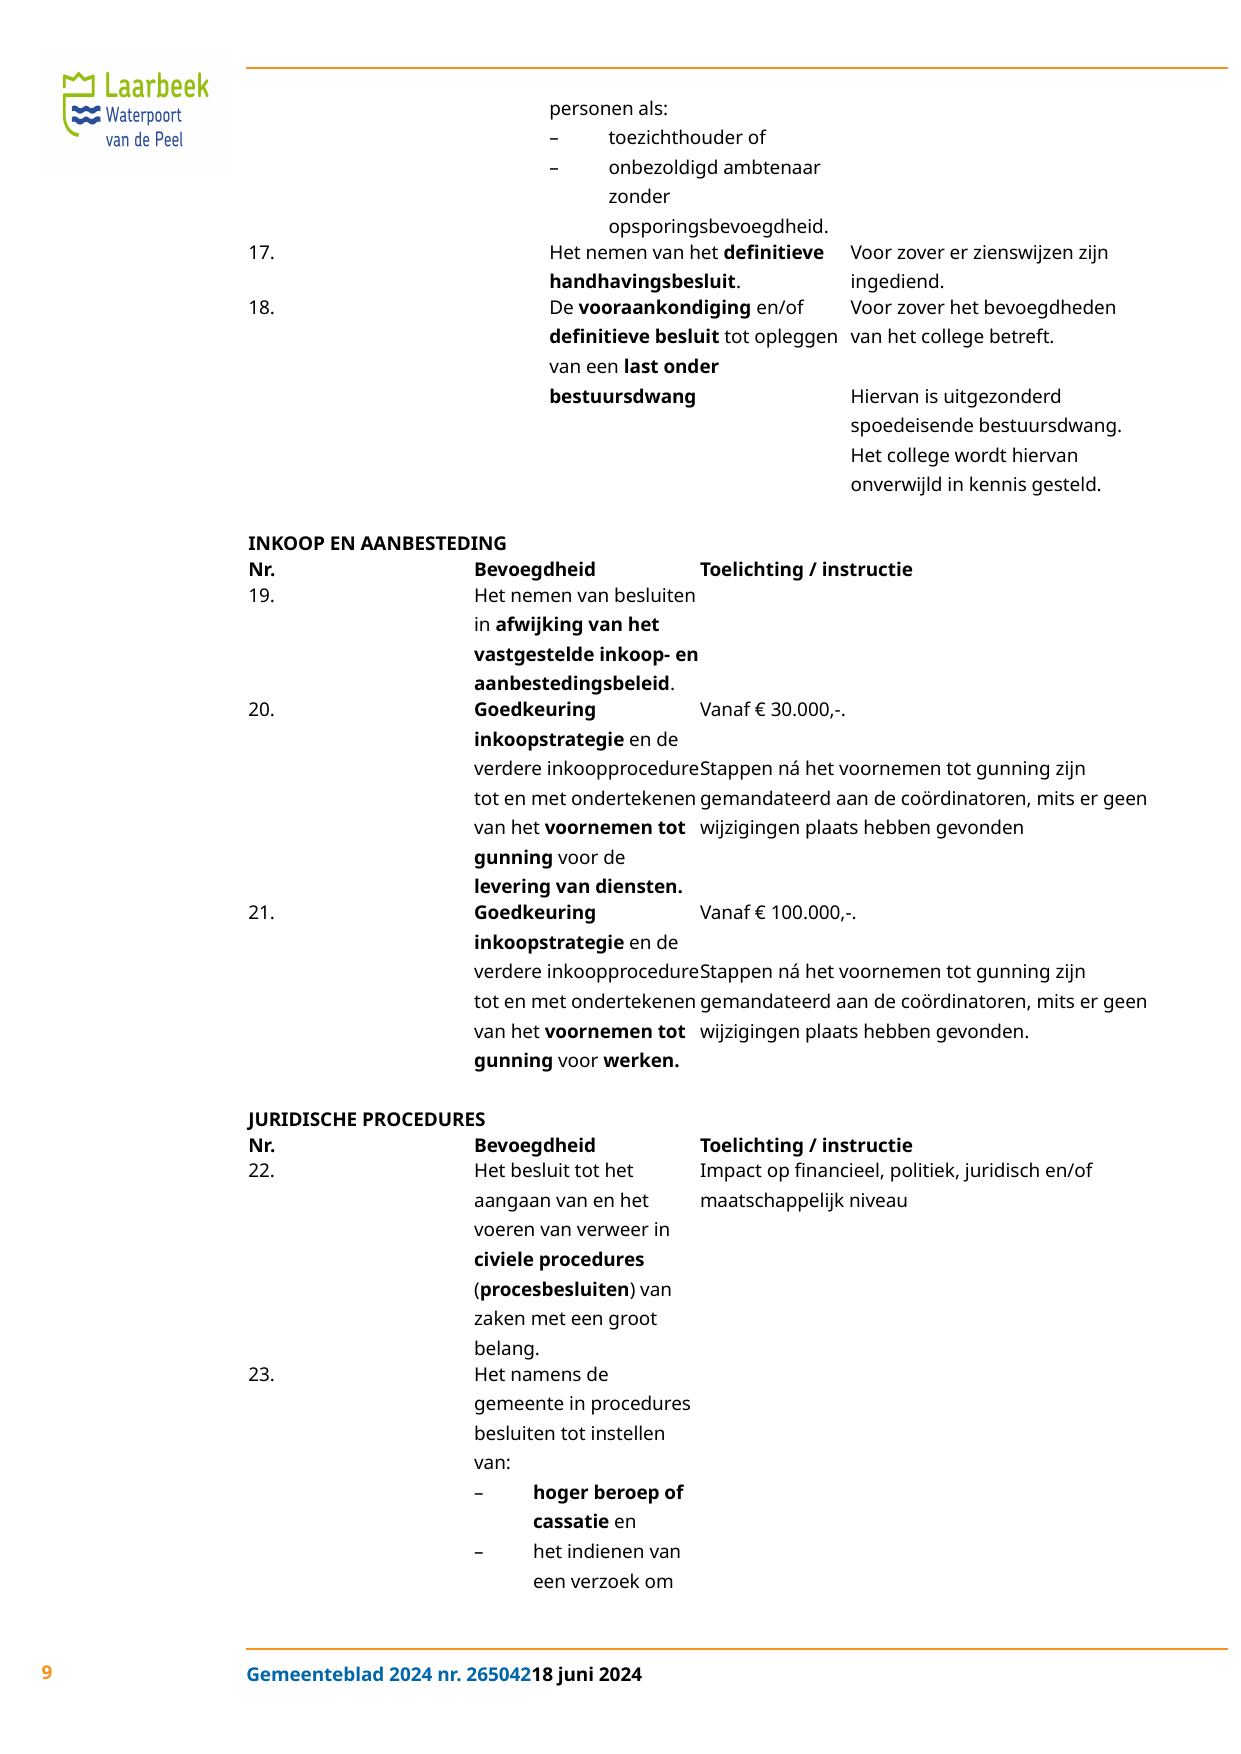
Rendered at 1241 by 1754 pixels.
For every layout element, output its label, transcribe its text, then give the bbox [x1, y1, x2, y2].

table_cell Impact op financieel, politiek, juridisch en/of maatschappelijk niveau [700, 1158, 1152, 1361]
table_cell Het namens de gemeente in procedures besluiten tot instellen van: hoger beroep of cassatie en het indienen van een verzoek om [474, 1361, 700, 1593]
table_cell Bevoegdheid [474, 1132, 700, 1157]
table_header JURIDISCHE PROCEDURES [248, 1106, 1152, 1132]
picture [41, 47, 231, 172]
table_cell [700, 1361, 1152, 1593]
table_cell 22. [248, 1158, 474, 1361]
table_cell 19. [248, 582, 474, 696]
table_cell Het besluit tot het aangaan van en het voeren van verweer in civiele procedures (procesbesluiten) van zaken met een groot belang. [474, 1158, 700, 1361]
table_cell Toelichting / instructie [700, 1132, 1152, 1157]
table_cell Het nemen van het definitieve handhavingsbesluit. [549, 239, 850, 294]
table_cell Nr. [248, 1132, 474, 1157]
table_cell 20. [248, 696, 474, 899]
table_cell Bevoegdheid [474, 556, 700, 582]
table_cell [700, 582, 1152, 696]
table_cell Nr. [248, 556, 474, 582]
table_cell [248, 95, 549, 239]
table_cell [850, 95, 1152, 239]
table_cell Vanaf € 100.000,-. Stappen ná het voornemen tot gunning zijn gemandateerd aan de coördinatoren, mits er geen wijzigingen plaats hebben gevonden. [700, 900, 1152, 1073]
table_cell Goedkeuring inkoopstrategie en de verdere inkoopprocedure tot en met ondertekenen van het voornemen tot gunning voor werken. [474, 900, 700, 1073]
table_header INKOOP EN AANBESTEDING [248, 530, 1152, 556]
table_cell Voor zover er zienswijzen zijn ingediend. [850, 239, 1152, 294]
table_cell Toelichting / instructie [700, 556, 1152, 582]
table_cell Het nemen van besluiten in afwijking van het vastgestelde inkoop- en aanbestedingsbeleid. [474, 582, 700, 696]
table_cell 21. [248, 900, 474, 1073]
table_cell Vanaf € 30.000,-. Stappen ná het voornemen tot gunning zijn gemandateerd aan de coördinatoren, mits er geen wijzigingen plaats hebben gevonden [700, 696, 1152, 899]
table_cell 17. [248, 239, 549, 294]
table_cell De vooraankondiging en/of definitieve besluit tot opleggen van een last onder bestuursdwang [549, 294, 850, 497]
table_cell personen als: toezichthouder of onbezoldigd ambtenaar zonder opsporingsbevoegdheid. [549, 95, 850, 239]
table_cell 18. [248, 294, 549, 497]
table_cell Goedkeuring inkoopstrategie en de verdere inkoopprocedure tot en met ondertekenen van het voornemen tot gunning voor de levering van diensten. [474, 696, 700, 899]
table_cell 23. [248, 1361, 474, 1593]
table_cell Voor zover het bevoegdheden van het college betreft. Hiervan is uitgezonderd spoedeisende bestuursdwang. Het college wordt hiervan onverwijld in kennis gesteld. [850, 294, 1152, 497]
